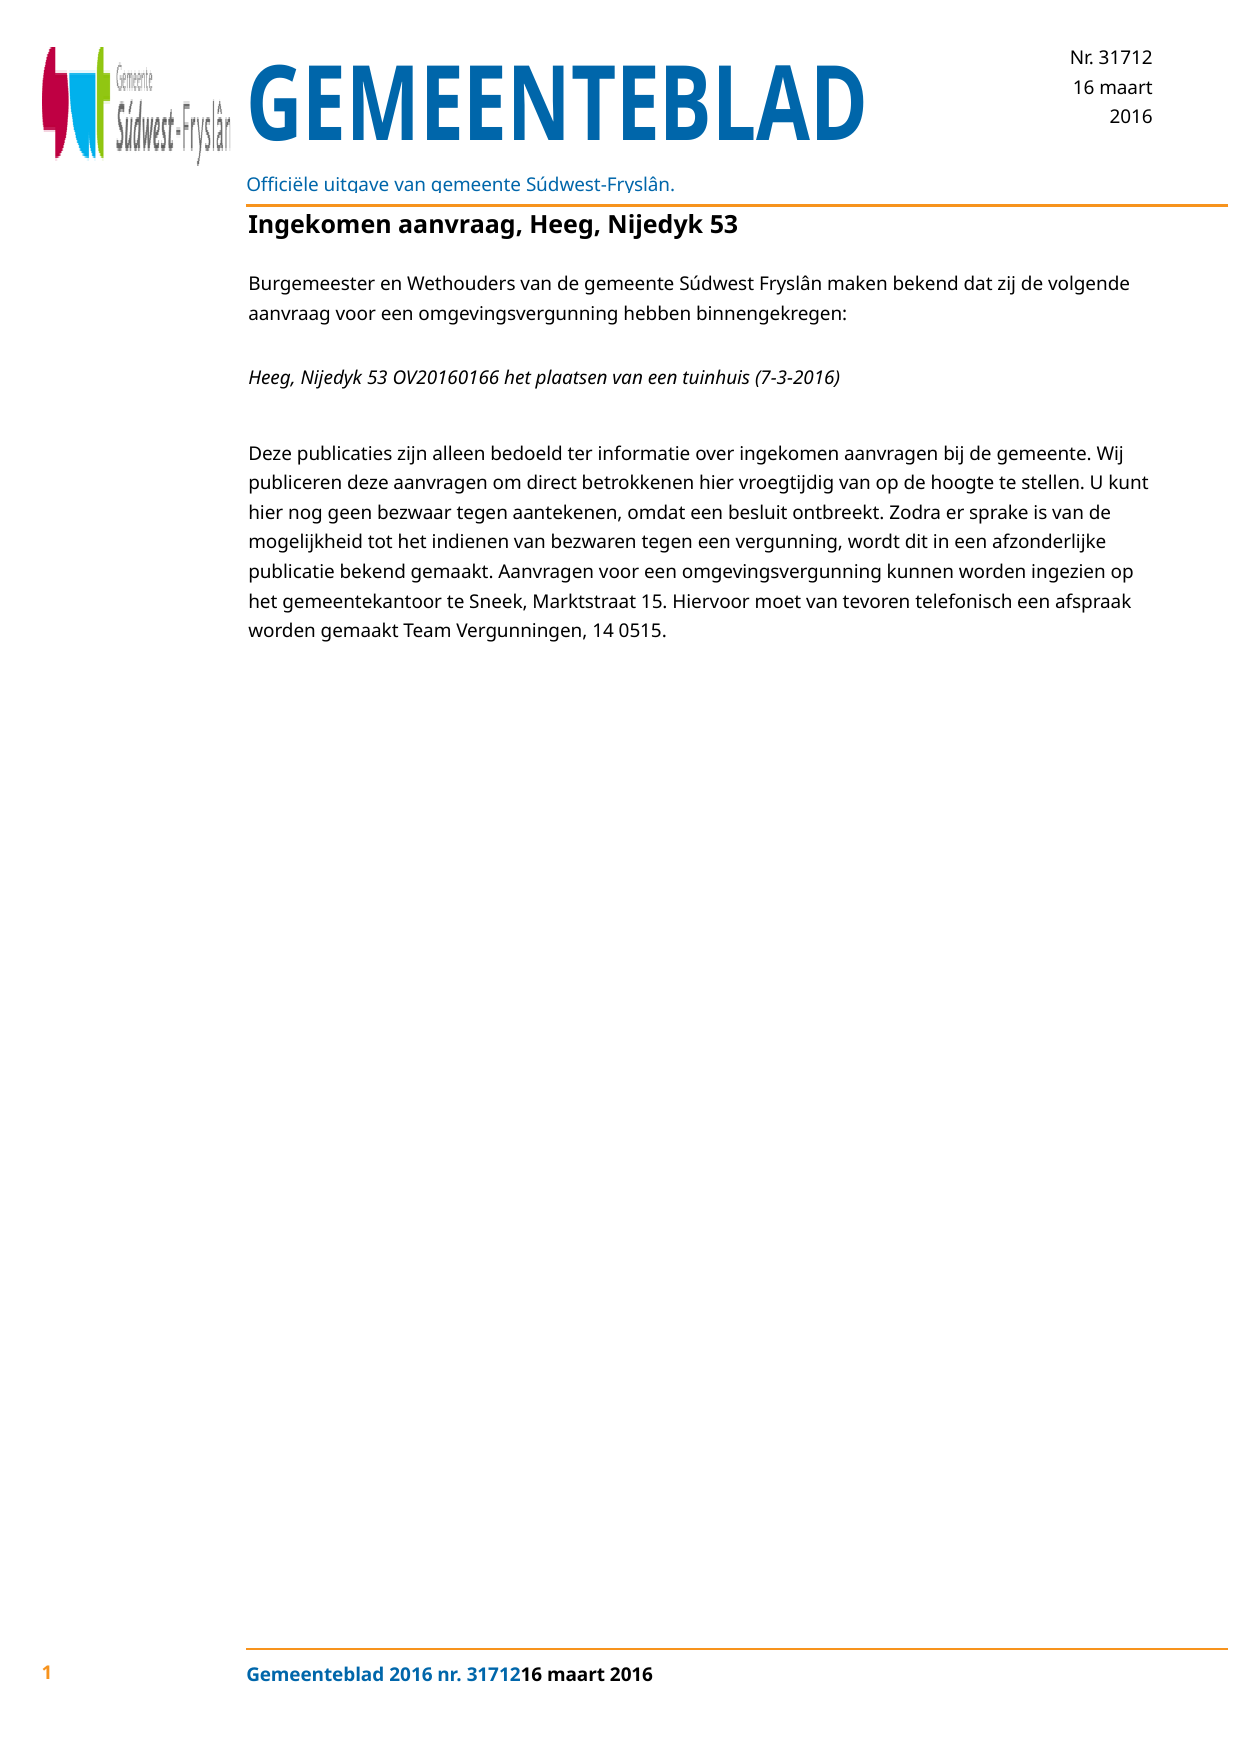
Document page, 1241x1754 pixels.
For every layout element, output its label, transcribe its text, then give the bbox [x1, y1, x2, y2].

text Ingekomen aanvraag, Heeg, Nijedyk 53 [248, 207, 1152, 241]
text Deze publicaties zijn alleen bedoeld ter informatie over ingekomen aanvragen bij de gemeente. Wij publiceren deze aanvragen om direct betrokkenen hier vroegtijdig van op de hoogte te stellen. U kunt hier nog geen bezwaar tegen aantekenen, omdat een besluit ontbreekt. Zodra er sprake is van de mogelijkheid tot het indienen van bezwaren tegen een vergunning, wordt dit in een afzonderlijke publicatie bekend gemaakt. Aanvragen voor een omgevingsvergunning kunnen worden ingezien op het gemeentekantoor te Sneek, Marktstraat 15. Hiervoor moet van tevoren telefonisch een afspraak worden gemaakt Team Vergunningen, 14 0515. [248, 440, 1152, 643]
text Burgemeester en Wethouders van de gemeente Súdwest Fryslân maken bekend dat zij de volgende aanvraag voor een omgevingsvergunning hebben binnengekregen: [248, 270, 1152, 326]
text Heeg, Nijedyk 53 OV20160166 het plaatsen van een tuinhuis (7-3-2016) [248, 364, 1152, 389]
picture [41, 47, 231, 172]
